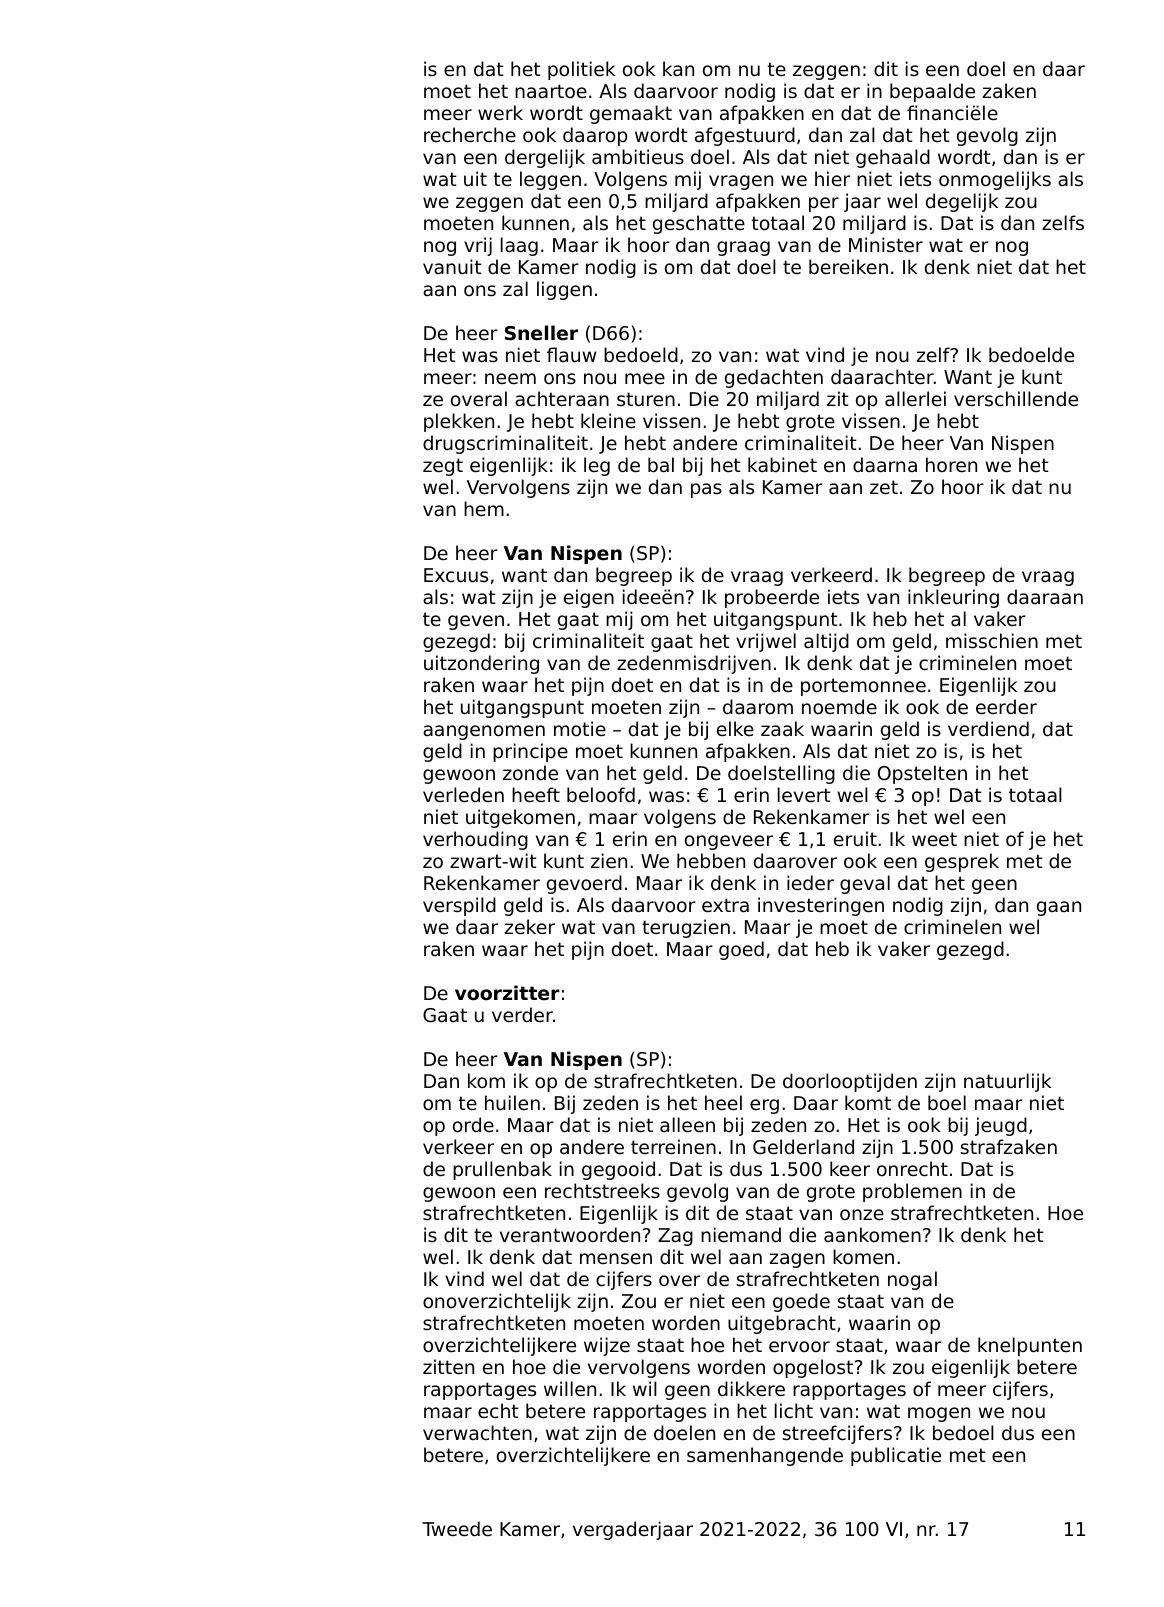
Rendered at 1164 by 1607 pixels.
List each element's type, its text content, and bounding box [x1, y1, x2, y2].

text Gaat u verder. [422, 1005, 1087, 1027]
text is en dat het politiek ook kan om nu te zeggen: dit is een doel en daar moet het naartoe. Als daarvoor nodig is dat er in bepaalde zaken meer werk wordt gemaakt van afpakken en dat de financiële recherche ook daarop wordt afgestuurd, dan zal dat het gevolg zijn van een dergelijk ambitieus doel. Als dat niet gehaald wordt, dan is er wat uit te leggen. Volgens mij vragen we hier niet iets onmogelijks als we zeggen dat een 0,5 miljard afpakken per jaar wel degelijk zou moeten kunnen, als het geschatte totaal 20 miljard is. Dat is dan zelfs nog vrij laag. Maar ik hoor dan graag van de Minister wat er nog vanuit de Kamer nodig is om dat doel te bereiken. Ik denk niet dat het aan ons zal liggen. [422, 59, 1087, 301]
text De heer Sneller (D66): [422, 323, 1087, 345]
text Excuus, want dan begreep ik de vraag verkeerd. Ik begreep de vraag als: wat zijn je eigen ideeën? Ik probeerde iets van inkleuring daaraan te geven. Het gaat mij om het uitgangspunt. Ik heb het al vaker gezegd: bij criminaliteit gaat het vrijwel altijd om geld, misschien met uitzondering van de zedenmisdrijven. Ik denk dat je criminelen moet raken waar het pijn doet en dat is in de portemonnee. Eigenlijk zou het uitgangspunt moeten zijn – daarom noemde ik ook de eerder aangenomen motie – dat je bij elke zaak waarin geld is verdiend, dat geld in principe moet kunnen afpakken. Als dat niet zo is, is het gewoon zonde van het geld. De doelstelling die Opstelten in het verleden heeft beloofd, was: € 1 erin levert wel € 3 op! Dat is totaal niet uitgekomen, maar volgens de Rekenkamer is het wel een verhouding van € 1 erin en ongeveer € 1,1 eruit. Ik weet niet of je het zo zwart-wit kunt zien. We hebben daarover ook een gesprek met de Rekenkamer gevoerd. Maar ik denk in ieder geval dat het geen verspild geld is. Als daarvoor extra investeringen nodig zijn, dan gaan we daar zeker wat van terugzien. Maar je moet de criminelen wel raken waar het pijn doet. Maar goed, dat heb ik vaker gezegd. [422, 565, 1087, 961]
text Dan kom ik op de strafrechtketen. De doorlooptijden zijn natuurlijk om te huilen. Bij zeden is het heel erg. Daar komt de boel maar niet op orde. Maar dat is niet alleen bij zeden zo. Het is ook bij jeugd, verkeer en op andere terreinen. In Gelderland zijn 1.500 strafzaken de prullenbak in gegooid. Dat is dus 1.500 keer onrecht. Dat is gewoon een rechtstreeks gevolg van de grote problemen in de strafrechtketen. Eigenlijk is dit de staat van onze strafrechtketen. Hoe is dit te verantwoorden? Zag niemand die aankomen? Ik denk het wel. Ik denk dat mensen dit wel aan zagen komen. [422, 1071, 1087, 1269]
text Het was niet flauw bedoeld, zo van: wat vind je nou zelf? Ik bedoelde meer: neem ons nou mee in de gedachten daarachter. Want je kunt ze overal achteraan sturen. Die 20 miljard zit op allerlei verschillende plekken. Je hebt kleine vissen. Je hebt grote vissen. Je hebt drugscriminaliteit. Je hebt andere criminaliteit. De heer Van Nispen zegt eigenlijk: ik leg de bal bij het kabinet en daarna horen we het wel. Vervolgens zijn we dan pas als Kamer aan zet. Zo hoor ik dat nu van hem. [422, 345, 1087, 521]
text De heer Van Nispen (SP): [422, 1049, 1087, 1071]
text De voorzitter: [422, 983, 1087, 1005]
text Ik vind wel dat de cijfers over de strafrechtketen nogal onoverzichtelijk zijn. Zou er niet een goede staat van de strafrechtketen moeten worden uitgebracht, waarin op overzichtelijkere wijze staat hoe het ervoor staat, waar de knelpunten zitten en hoe die vervolgens worden opgelost? Ik zou eigenlijk betere rapportages willen. Ik wil geen dikkere rapportages of meer cijfers, maar echt betere rapportages in het licht van: wat mogen we nou verwachten, wat zijn de doelen en de streefcijfers? Ik bedoel dus een betere, overzichtelijkere en samenhangende publicatie met een [422, 1269, 1087, 1467]
text De heer Van Nispen (SP): [422, 543, 1087, 565]
